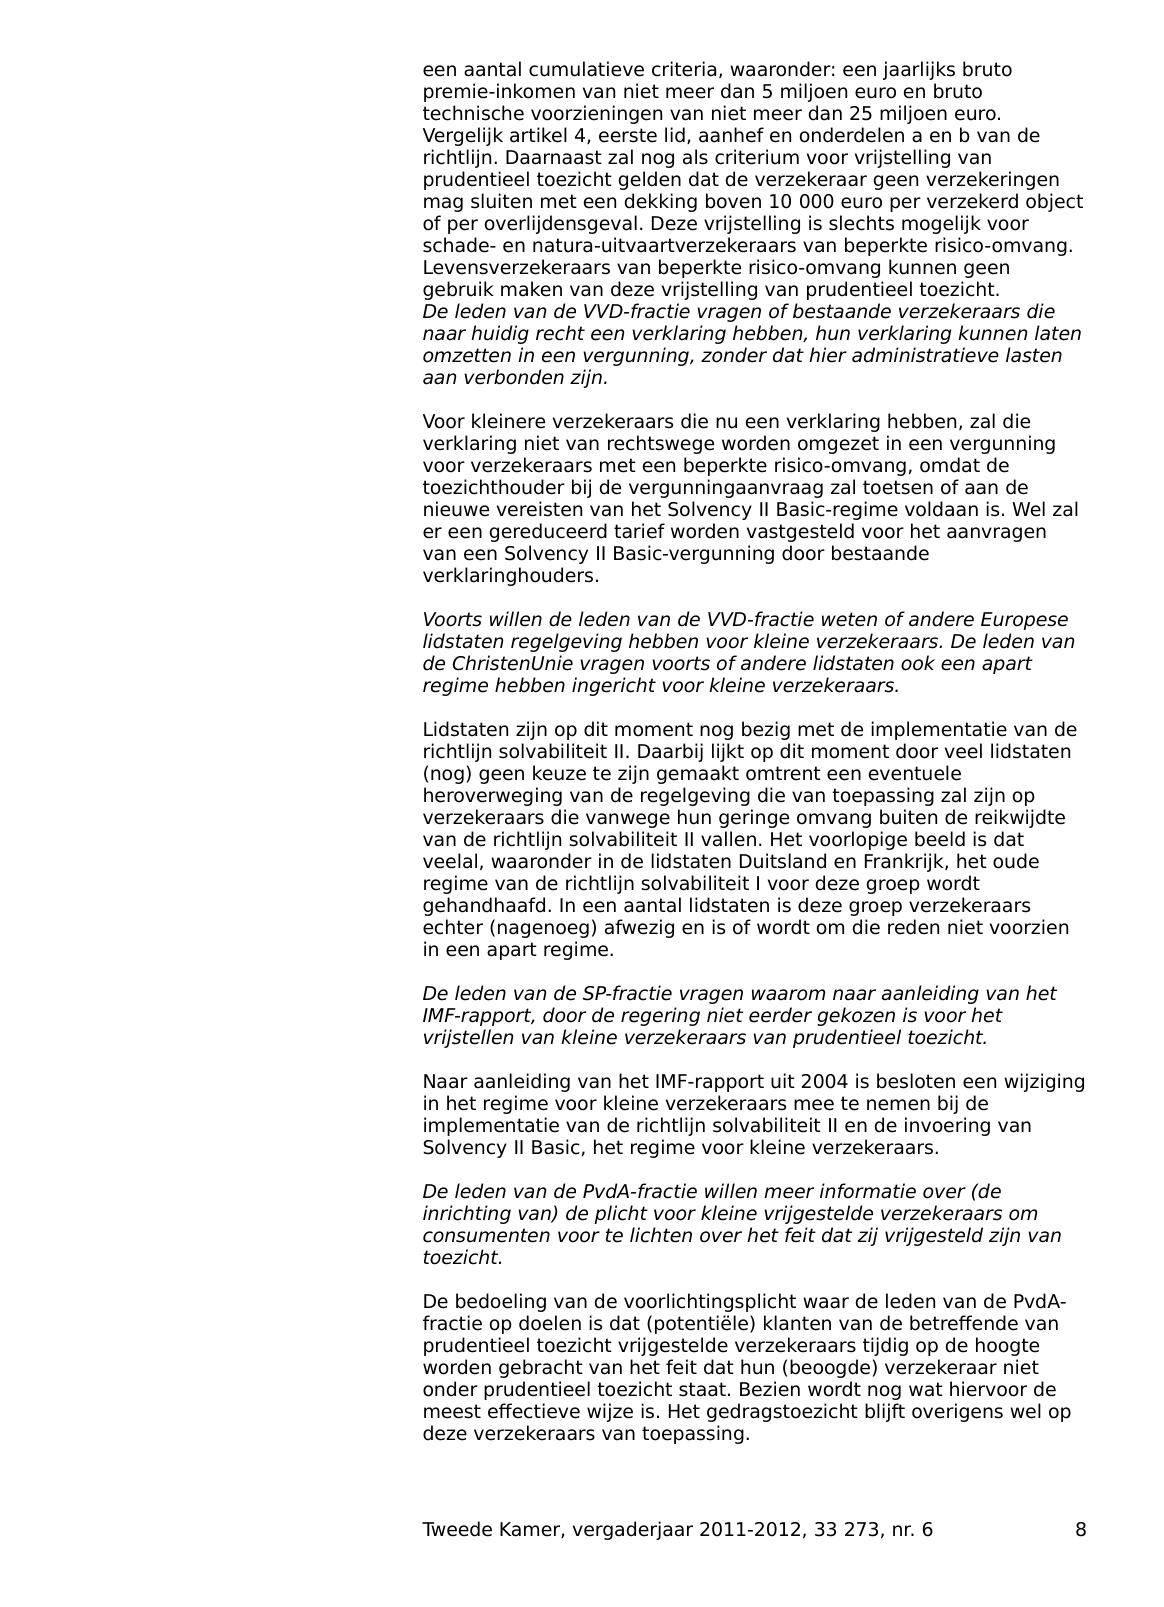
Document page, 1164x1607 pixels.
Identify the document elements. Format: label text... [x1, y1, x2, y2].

text De leden van de VVD-fractie vragen of bestaande verzekeraars die naar huidig recht een verklaring hebben, hun verklaring kunnen laten omzetten in een vergunning, zonder dat hier administratieve lasten aan verbonden zijn. [422, 301, 1087, 389]
text De leden van de SP-fractie vragen waarom naar aanleiding van het IMF-rapport, door de regering niet eerder gekozen is voor het vrijstellen van kleine verzekeraars van prudentieel toezicht. [422, 983, 1087, 1049]
text Lidstaten zijn op dit moment nog bezig met de implementatie van de richtlijn solvabiliteit II. Daarbij lijkt op dit moment door veel lidstaten (nog) geen keuze te zijn gemaakt omtrent een eventuele heroverweging van de regelgeving die van toepassing zal zijn op verzekeraars die vanwege hun geringe omvang buiten de reikwijdte van de richtlijn solvabiliteit II vallen. Het voorlopige beeld is dat veelal, waaronder in de lidstaten Duitsland en Frankrijk, het oude regime van de richtlijn solvabiliteit I voor deze groep wordt gehandhaafd. In een aantal lidstaten is deze groep verzekeraars echter (nagenoeg) afwezig en is of wordt om die reden niet voorzien in een apart regime. [422, 719, 1087, 961]
text Voor kleinere verzekeraars die nu een verklaring hebben, zal die verklaring niet van rechtswege worden omgezet in een vergunning voor verzekeraars met een beperkte risico-omvang, omdat de toezichthouder bij de vergunningaanvraag zal toetsen of aan de nieuwe vereisten van het Solvency II Basic-regime voldaan is. Wel zal er een gereduceerd tarief worden vastgesteld voor het aanvragen van een Solvency II Basic-vergunning door bestaande verklaringhouders. [422, 411, 1087, 587]
text De leden van de PvdA-fractie willen meer informatie over (de inrichting van) de plicht voor kleine vrijgestelde verzekeraars om consumenten voor te lichten over het feit dat zij vrijgesteld zijn van toezicht. [422, 1181, 1087, 1269]
text De bedoeling van de voorlichtingsplicht waar de leden van de PvdA-fractie op doelen is dat (potentiële) klanten van de betreffende van prudentieel toezicht vrijgestelde verzekeraars tijdig op de hoogte worden gebracht van het feit dat hun (beoogde) verzekeraar niet onder prudentieel toezicht staat. Bezien wordt nog wat hiervoor de meest effectieve wijze is. Het gedragstoezicht blijft overigens wel op deze verzekeraars van toepassing. [422, 1291, 1087, 1445]
text Voorts willen de leden van de VVD-fractie weten of andere Europese lidstaten regelgeving hebben voor kleine verzekeraars. De leden van de ChristenUnie vragen voorts of andere lidstaten ook een apart regime hebben ingericht voor kleine verzekeraars. [422, 609, 1087, 697]
text Naar aanleiding van het IMF-rapport uit 2004 is besloten een wijziging in het regime voor kleine verzekeraars mee te nemen bij de implementatie van de richtlijn solvabiliteit II en de invoering van Solvency II Basic, het regime voor kleine verzekeraars. [422, 1071, 1087, 1159]
text een aantal cumulatieve criteria, waaronder: een jaarlijks bruto premie-inkomen van niet meer dan 5 miljoen euro en bruto technische voorzieningen van niet meer dan 25 miljoen euro. Vergelijk artikel 4, eerste lid, aanhef en onderdelen a en b van de richtlijn. Daarnaast zal nog als criterium voor vrijstelling van prudentieel toezicht gelden dat de verzekeraar geen verzekeringen mag sluiten met een dekking boven 10 000 euro per verzekerd object of per overlijdensgeval. Deze vrijstelling is slechts mogelijk voor schade- en natura-uitvaartverzekeraars van beperkte risico-omvang. Levensverzekeraars van beperkte risico-omvang kunnen geen gebruik maken van deze vrijstelling van prudentieel toezicht. [422, 59, 1087, 301]
